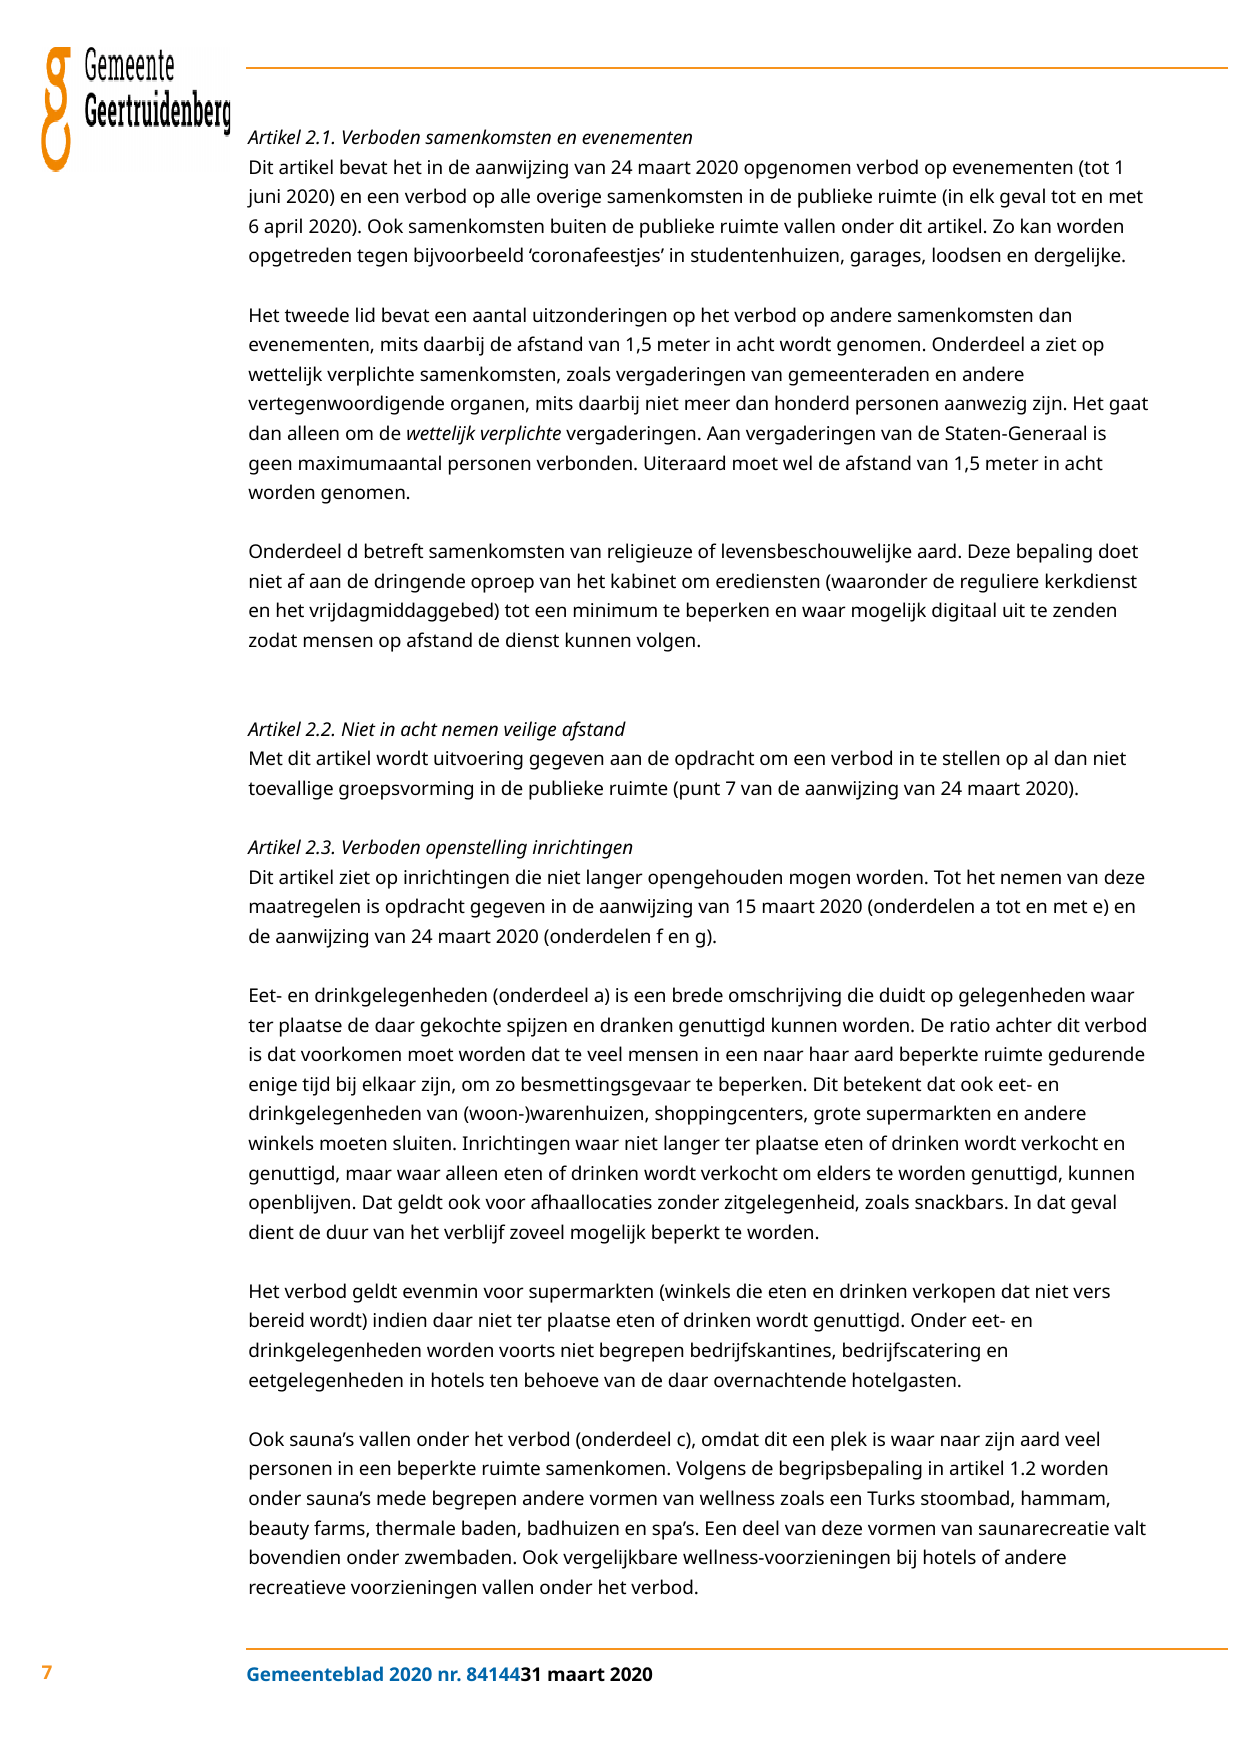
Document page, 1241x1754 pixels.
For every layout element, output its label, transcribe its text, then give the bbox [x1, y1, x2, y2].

text Artikel 2.2. Niet in acht nemen veilige afstand [248, 716, 1152, 742]
text Eet- en drinkgelegenheden (onderdeel a) is een brede omschrijving die duidt op gelegenheden waar ter plaatse de daar gekochte spijzen en dranken genuttigd kunnen worden. De ratio achter dit verbod is dat voorkomen moet worden dat te veel mensen in een naar haar aard beperkte ruimte gedurende enige tijd bij elkaar zijn, om zo besmettingsgevaar te beperken. Dit betekent dat ook eet- en drinkgelegenheden van (woon-)warenhuizen, shoppingcenters, grote supermarkten en andere winkels moeten sluiten. Inrichtingen waar niet langer ter plaatse eten of drinken wordt verkocht en genuttigd, maar waar alleen eten of drinken wordt verkocht om elders te worden genuttigd, kunnen openblijven. Dat geldt ook voor afhaallocaties zonder zitgelegenheid, zoals snackbars. In dat geval dient de duur van het verblijf zoveel mogelijk beperkt te worden. [248, 982, 1152, 1245]
text Dit artikel bevat het in de aanwijzing van 24 maart 2020 opgenomen verbod op evenementen (tot 1 juni 2020) en een verbod op alle overige samenkomsten in de publieke ruimte (in elk geval tot en met 6 april 2020). Ook samenkomsten buiten de publieke ruimte vallen onder dit artikel. Zo kan worden opgetreden tegen bijvoorbeeld ‘coronafeestjes’ in studentenhuizen, garages, loodsen en dergelijke. [248, 154, 1152, 268]
text Artikel 2.3. Verboden openstelling inrichtingen [248, 834, 1152, 860]
text Dit artikel ziet op inrichtingen die niet langer opengehouden mogen worden. Tot het nemen van deze maatregelen is opdracht gegeven in de aanwijzing van 15 maart 2020 (onderdelen a tot en met e) en de aanwijzing van 24 maart 2020 (onderdelen f en g). [248, 864, 1152, 949]
text Onderdeel d betreft samenkomsten van religieuze of levensbeschouwelijke aard. Deze bepaling doet niet af aan de dringende oproep van het kabinet om erediensten (waaronder de reguliere kerkdienst en het vrijdagmiddaggebed) tot een minimum te beperken en waar mogelijk digitaal uit te zenden zodat mensen op afstand de dienst kunnen volgen. [248, 538, 1152, 653]
picture [41, 47, 231, 172]
text Artikel 2.1. Verboden samenkomsten en evenementen [248, 124, 1152, 150]
text Ook sauna’s vallen onder het verbod (onderdeel c), omdat dit een plek is waar naar zijn aard veel personen in een beperkte ruimte samenkomen. Volgens de begripsbepaling in artikel 1.2 worden onder sauna’s mede begrepen andere vormen van wellness zoals een Turks stoombad, hammam, beauty farms, thermale baden, badhuizen en spa’s. Een deel van deze vormen van saunarecreatie valt bovendien onder zwembaden. Ook vergelijkbare wellness-voorzieningen bij hotels of andere recreatieve voorzieningen vallen onder het verbod. [248, 1426, 1152, 1600]
text Met dit artikel wordt uitvoering gegeven aan de opdracht om een verbod in te stellen op al dan niet toevallige groepsvorming in de publieke ruimte (punt 7 van de aanwijzing van 24 maart 2020). [248, 746, 1152, 801]
text Het tweede lid bevat een aantal uitzonderingen op het verbod op andere samenkomsten dan evenementen, mits daarbij de afstand van 1,5 meter in acht wordt genomen. Onderdeel a ziet op wettelijk verplichte samenkomsten, zoals vergaderingen van gemeenteraden en andere vertegenwoordigende organen, mits daarbij niet meer dan honderd personen aanwezig zijn. Het gaat dan alleen om de wettelijk verplichte vergaderingen. Aan vergaderingen van de Staten-Generaal is geen maximumaantal personen verbonden. Uiteraard moet wel de afstand van 1,5 meter in acht worden genomen. [248, 302, 1152, 505]
text Het verbod geldt evenmin voor supermarkten (winkels die eten en drinken verkopen dat niet vers bereid wordt) indien daar niet ter plaatse eten of drinken wordt genuttigd. Onder eet- en drinkgelegenheden worden voorts niet begrepen bedrijfskantines, bedrijfscatering en eetgelegenheden in hotels ten behoeve van de daar overnachtende hotelgasten. [248, 1278, 1152, 1393]
